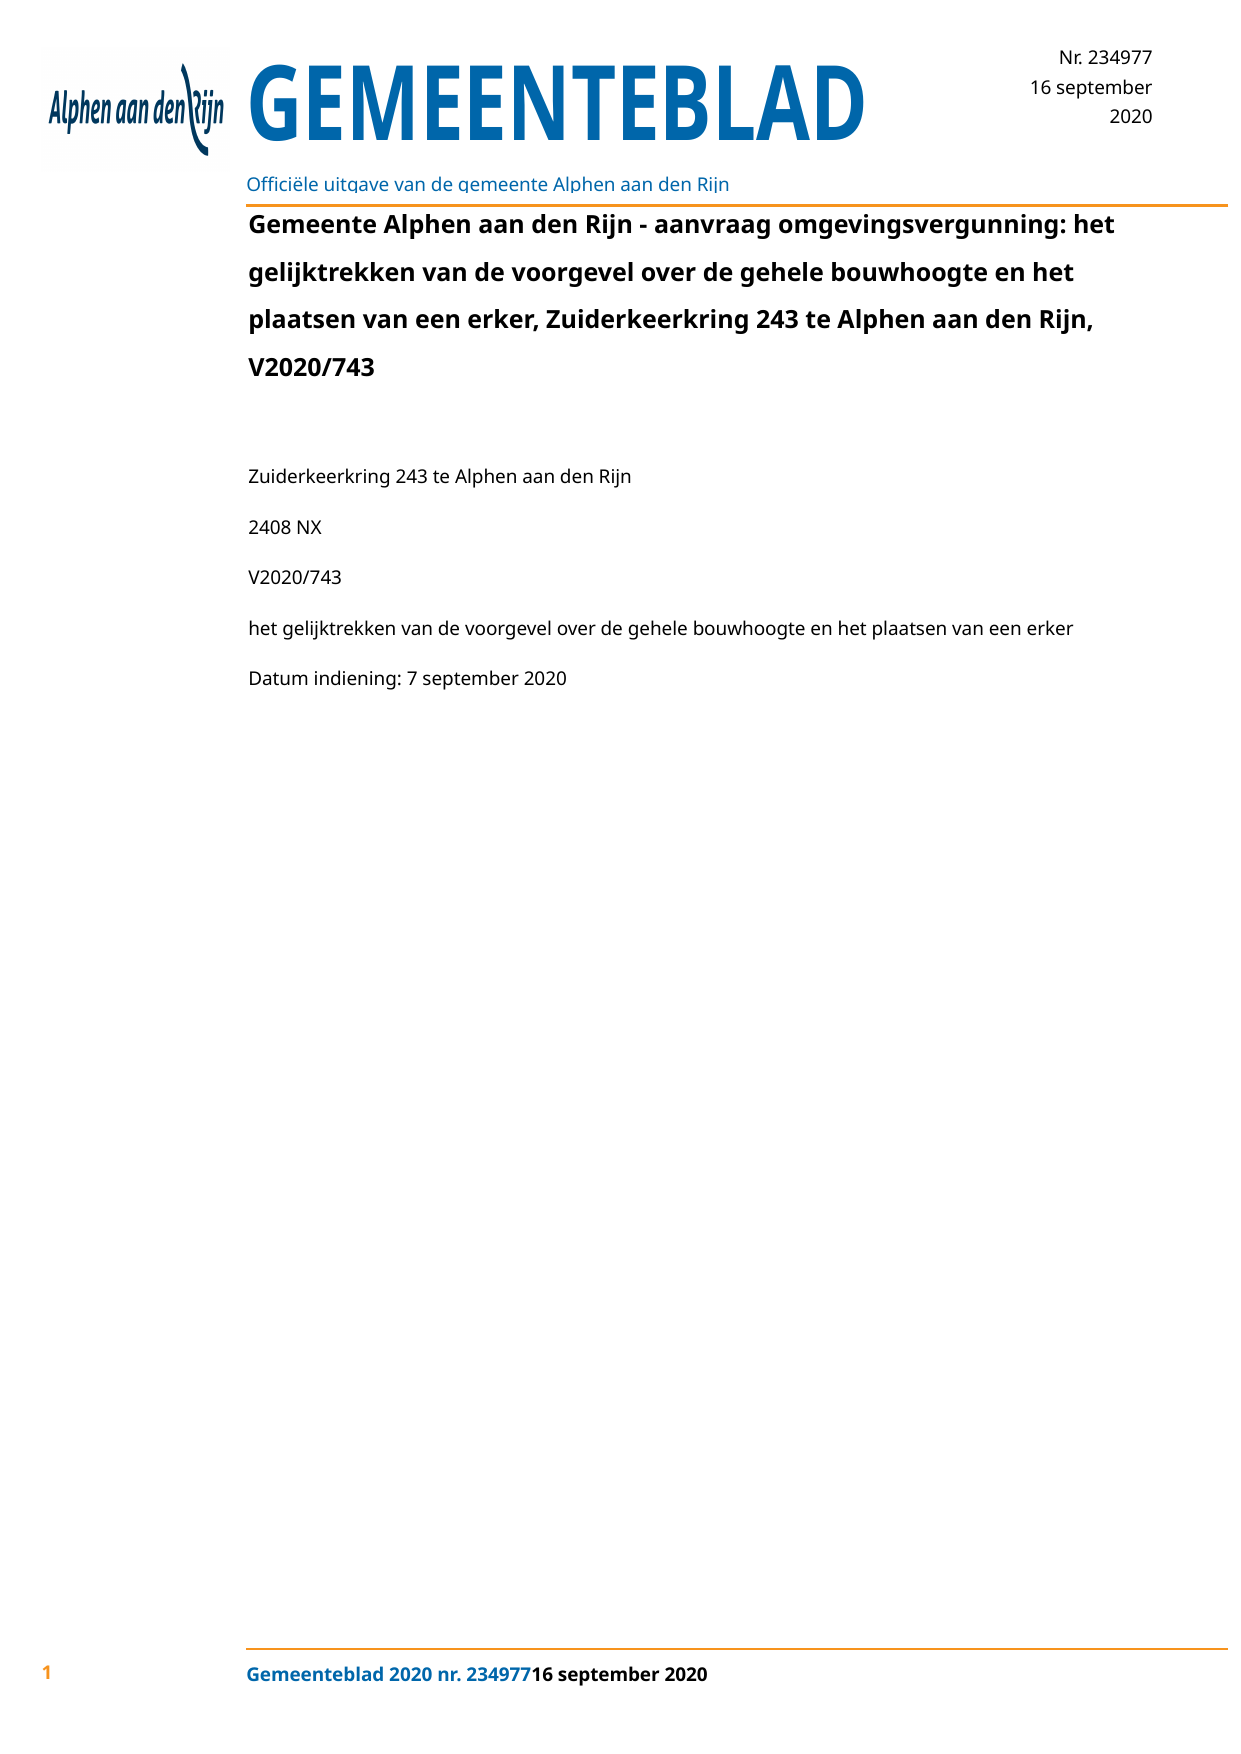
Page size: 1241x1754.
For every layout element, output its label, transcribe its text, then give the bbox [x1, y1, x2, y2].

text V2020/743 [248, 564, 1152, 590]
picture [41, 47, 231, 172]
text Zuiderkeerkring 243 te Alphen aan den Rijn [248, 463, 1152, 489]
text het gelijktrekken van de voorgevel over de gehele bouwhoogte en het plaatsen van een erker [248, 615, 1152, 641]
text Datum indiening: 7 september 2020 [248, 665, 1152, 691]
text 2408 NX [248, 514, 1152, 540]
text Gemeente Alphen aan den Rijn - aanvraag omgevingsvergunning: het gelijktrekken van de voorgevel over de gehele bouwhoogte en het plaatsen van een erker, Zuiderkeerkring 243 te Alphen aan den Rijn, V2020/743 [248, 207, 1152, 384]
